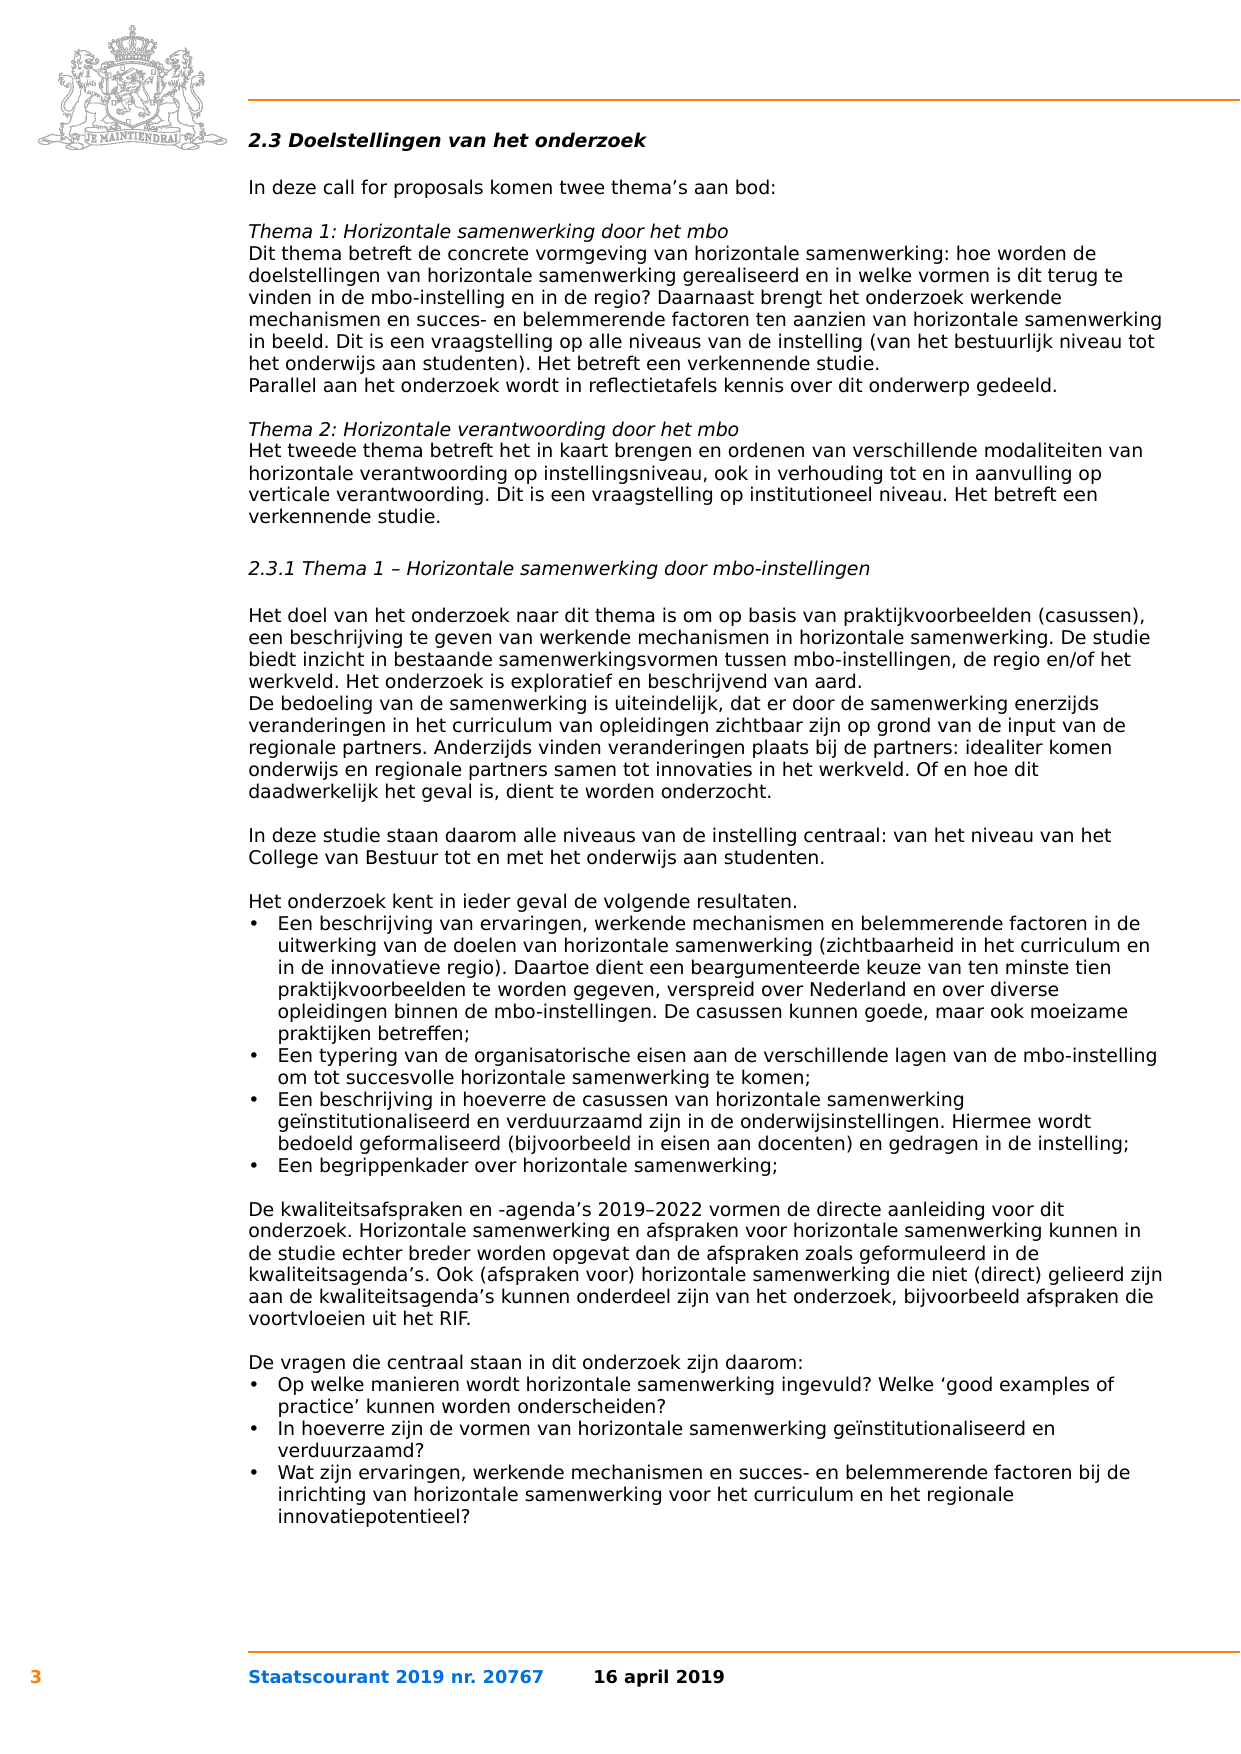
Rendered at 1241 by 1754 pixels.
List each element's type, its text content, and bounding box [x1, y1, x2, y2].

text • Een beschrijving van ervaringen, werkende mechanismen en belemmerende factoren in de uitwerking van de doelen van horizontale samenwerking (zichtbaarheid in het curriculum en in de innovatieve regio). Daartoe dient een beargumenteerde keuze van ten minste tien praktijkvoorbeelden te worden gegeven, verspreid over Nederland en over diverse opleidingen binnen de mbo-instellingen. De casussen kunnen goede, maar ook moeizame praktijken betreffen; [248, 913, 1163, 1045]
text Thema 2: Horizontale verantwoording door het mbo [248, 418, 1163, 440]
text Thema 1: Horizontale samenwerking door het mbo [248, 221, 1163, 243]
text • Een begrippenkader over horizontale samenwerking; [248, 1154, 1163, 1177]
subtitle 2.3 Doelstellingen van het onderzoek [248, 130, 1163, 152]
text • Een beschrijving in hoeverre de casussen van horizontale samenwerking geïnstitutionaliseerd en verduurzaamd zijn in de onderwijsinstellingen. Hiermee wordt bedoeld geformaliseerd (bijvoorbeeld in eisen aan docenten) en gedragen in de instelling; [248, 1089, 1163, 1154]
text Het tweede thema betreft het in kaart brengen en ordenen van verschillende modaliteiten van horizontale verantwoording op instellingsniveau, ook in verhouding tot en in aanvulling op verticale verantwoording. Dit is een vraagstelling op institutioneel niveau. Het betreft een verkennende studie. [248, 440, 1163, 528]
text • Op welke manieren wordt horizontale samenwerking ingevuld? Welke ‘good examples of practice’ kunnen worden onderscheiden? [248, 1374, 1163, 1418]
text De vragen die centraal staan in dit onderzoek zijn daarom: [248, 1352, 1163, 1374]
text In deze call for proposals komen twee thema’s aan bod: [248, 177, 1163, 199]
text Het doel van het onderzoek naar dit thema is om op basis van praktijkvoorbeelden (casussen), een beschrijving te geven van werkende mechanismen in horizontale samenwerking. De studie biedt inzicht in bestaande samenwerkingsvormen tussen mbo-instellingen, de regio en/of het werkveld. Het onderzoek is exploratief en beschrijvend van aard. [248, 605, 1163, 693]
text Het onderzoek kent in ieder geval de volgende resultaten. [248, 891, 1163, 913]
picture [38, 25, 227, 150]
text Dit thema betreft de concrete vormgeving van horizontale samenwerking: hoe worden de doelstellingen van horizontale samenwerking gerealiseerd en in welke vormen is dit terug te vinden in de mbo-instelling en in de regio? Daarnaast brengt het onderzoek werkende mechanismen en succes- en belemmerende factoren ten aanzien van horizontale samenwerking in beeld. Dit is een vraagstelling op alle niveaus van de instelling (van het bestuurlijk niveau tot het onderwijs aan studenten). Het betreft een verkennende studie. [248, 243, 1163, 374]
text • In hoeverre zijn de vormen van horizontale samenwerking geïnstitutionaliseerd en verduurzaamd? [248, 1418, 1163, 1462]
text In deze studie staan daarom alle niveaus van de instelling centraal: van het niveau van het College van Bestuur tot en met het onderwijs aan studenten. [248, 825, 1163, 869]
subtitle 2.3.1 Thema 1 – Horizontale samenwerking door mbo-instellingen [248, 558, 1163, 580]
text • Een typering van de organisatorische eisen aan de verschillende lagen van de mbo-instelling om tot succesvolle horizontale samenwerking te komen; [248, 1045, 1163, 1089]
text De bedoeling van de samenwerking is uiteindelijk, dat er door de samenwerking enerzijds veranderingen in het curriculum van opleidingen zichtbaar zijn op grond van de input van de regionale partners. Anderzijds vinden veranderingen plaats bij de partners: idealiter komen onderwijs en regionale partners samen tot innovaties in het werkveld. Of en hoe dit daadwerkelijk het geval is, dient te worden onderzocht. [248, 693, 1163, 803]
text Parallel aan het onderzoek wordt in reflectietafels kennis over dit onderwerp gedeeld. [248, 374, 1163, 397]
text • Wat zijn ervaringen, werkende mechanismen en succes- en belemmerende factoren bij de inrichting van horizontale samenwerking voor het curriculum en het regionale innovatiepotentieel? [248, 1462, 1163, 1528]
text De kwaliteitsafspraken en -agenda’s 2019–2022 vormen de directe aanleiding voor dit onderzoek. Horizontale samenwerking en afspraken voor horizontale samenwerking kunnen in de studie echter breder worden opgevat dan de afspraken zoals geformuleerd in de kwaliteitsagenda’s. Ook (afspraken voor) horizontale samenwerking die niet (direct) gelieerd zijn aan de kwaliteitsagenda’s kunnen onderdeel zijn van het onderzoek, bijvoorbeeld afspraken die voortvloeien uit het RIF. [248, 1198, 1163, 1330]
